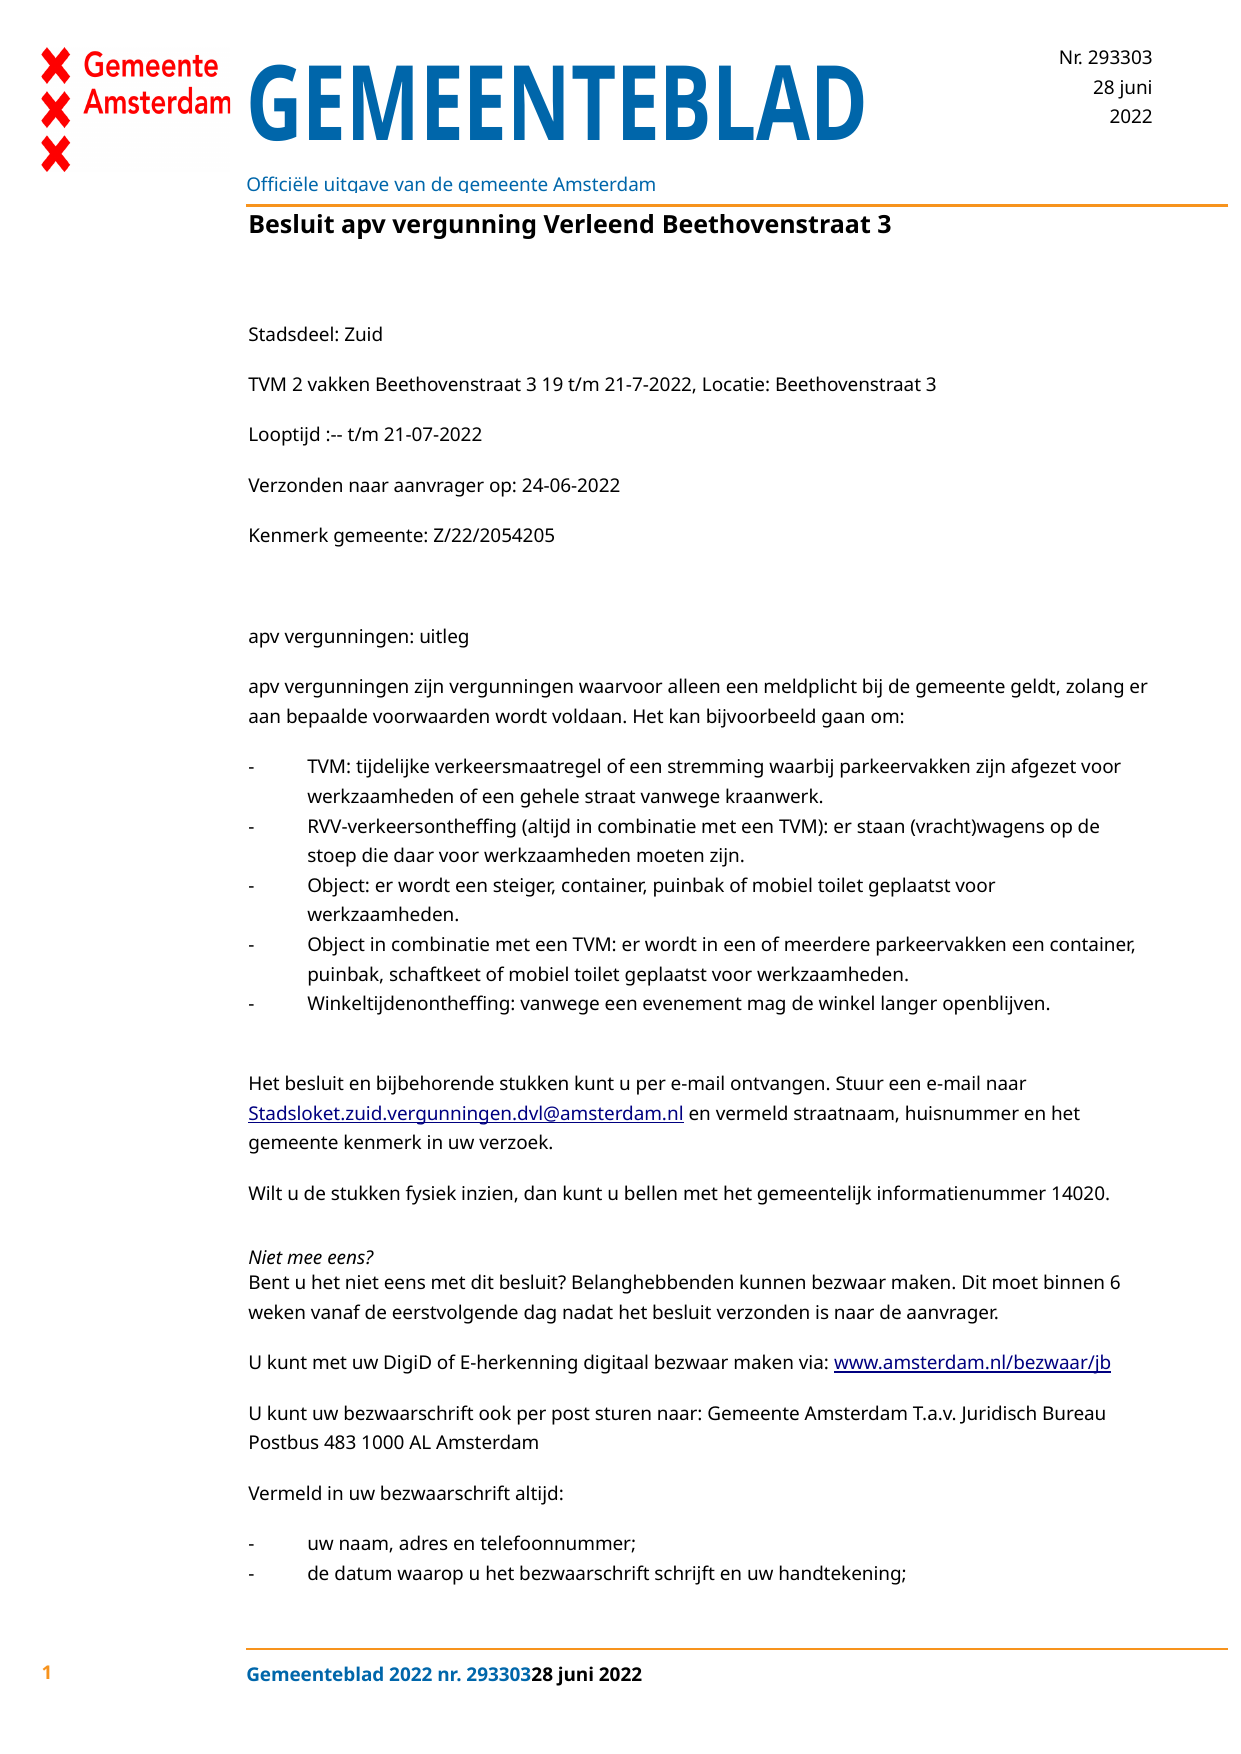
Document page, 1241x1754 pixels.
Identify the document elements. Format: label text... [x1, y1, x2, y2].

list uw naam, adres en telefoonnummer; [248, 1530, 1152, 1556]
text Stadsdeel: Zuid [248, 321, 1152, 346]
text apv vergunningen: uitleg [248, 623, 1152, 649]
text Vermeld in uw bezwaarschrift altijd: [248, 1480, 1152, 1506]
text apv vergunningen zijn vergunningen waarvoor alleen een meldplicht bij de gemeente geldt, zolang er aan bepaalde voorwaarden wordt voldaan. Het kan bijvoorbeeld gaan om: [248, 674, 1152, 729]
list Object: er wordt een steiger, container, puinbak of mobiel toilet geplaatst voor werkzaamheden. [248, 872, 1152, 927]
list RVV-verkeersontheffing (altijd in combinatie met een TVM): er staan (vracht)wagens op de stoep die daar voor werkzaamheden moeten zijn. [248, 813, 1152, 868]
text Kenmerk gemeente: Z/22/2054205 [248, 522, 1152, 548]
list Object in combinatie met een TVM: er wordt in een of meerdere parkeervakken een container, puinbak, schaftkeet of mobiel toilet geplaatst voor werkzaamheden. [248, 931, 1152, 986]
text U kunt uw bezwaarschrift ook per post sturen naar: Gemeente Amsterdam T.a.v. Juridisch Bureau Postbus 483 1000 AL Amsterdam [248, 1400, 1152, 1455]
list TVM: tijdelijke verkeersmaatregel of een stremming waarbij parkeervakken zijn afgezet voor werkzaamheden of een gehele straat vanwege kraanwerk. [248, 754, 1152, 809]
text TVM 2 vakken Beethovenstraat 3 19 t/m 21-7-2022, Locatie: Beethovenstraat 3 [248, 371, 1152, 397]
list de datum waarop u het bezwaarschrift schrijft en uw handtekening; [248, 1560, 1152, 1586]
text Niet mee eens? [248, 1244, 1152, 1269]
text U kunt met uw DigiD of E-herkenning digitaal bezwaar maken via: www.amsterdam.nl/bezwaar/jb [248, 1349, 1152, 1375]
text Verzonden naar aanvrager op: 24-06-2022 [248, 472, 1152, 498]
list Winkeltijdenontheffing: vanwege een evenement mag de winkel langer openblijven. [248, 990, 1152, 1016]
text Wilt u de stukken fysiek inzien, dan kunt u bellen met het gemeentelijk informatienummer 14020. [248, 1180, 1152, 1206]
text Besluit apv vergunning Verleend Beethovenstraat 3 [248, 207, 1152, 241]
picture [41, 47, 231, 172]
text Bent u het niet eens met dit besluit? Belanghebbenden kunnen bezwaar maken. Dit moet binnen 6 weken vanaf de eerstvolgende dag nadat het besluit verzonden is naar de aanvrager. [248, 1269, 1152, 1325]
text Looptijd :-- t/m 21-07-2022 [248, 422, 1152, 447]
text Het besluit en bijbehorende stukken kunt u per e-mail ontvangen. Stuur een e-mail naar Stadsloket.zuid.vergunningen.dvl@amsterdam.nl en vermeld straatnaam, huisnummer en het gemeente kenmerk in uw verzoek. [248, 1070, 1152, 1155]
